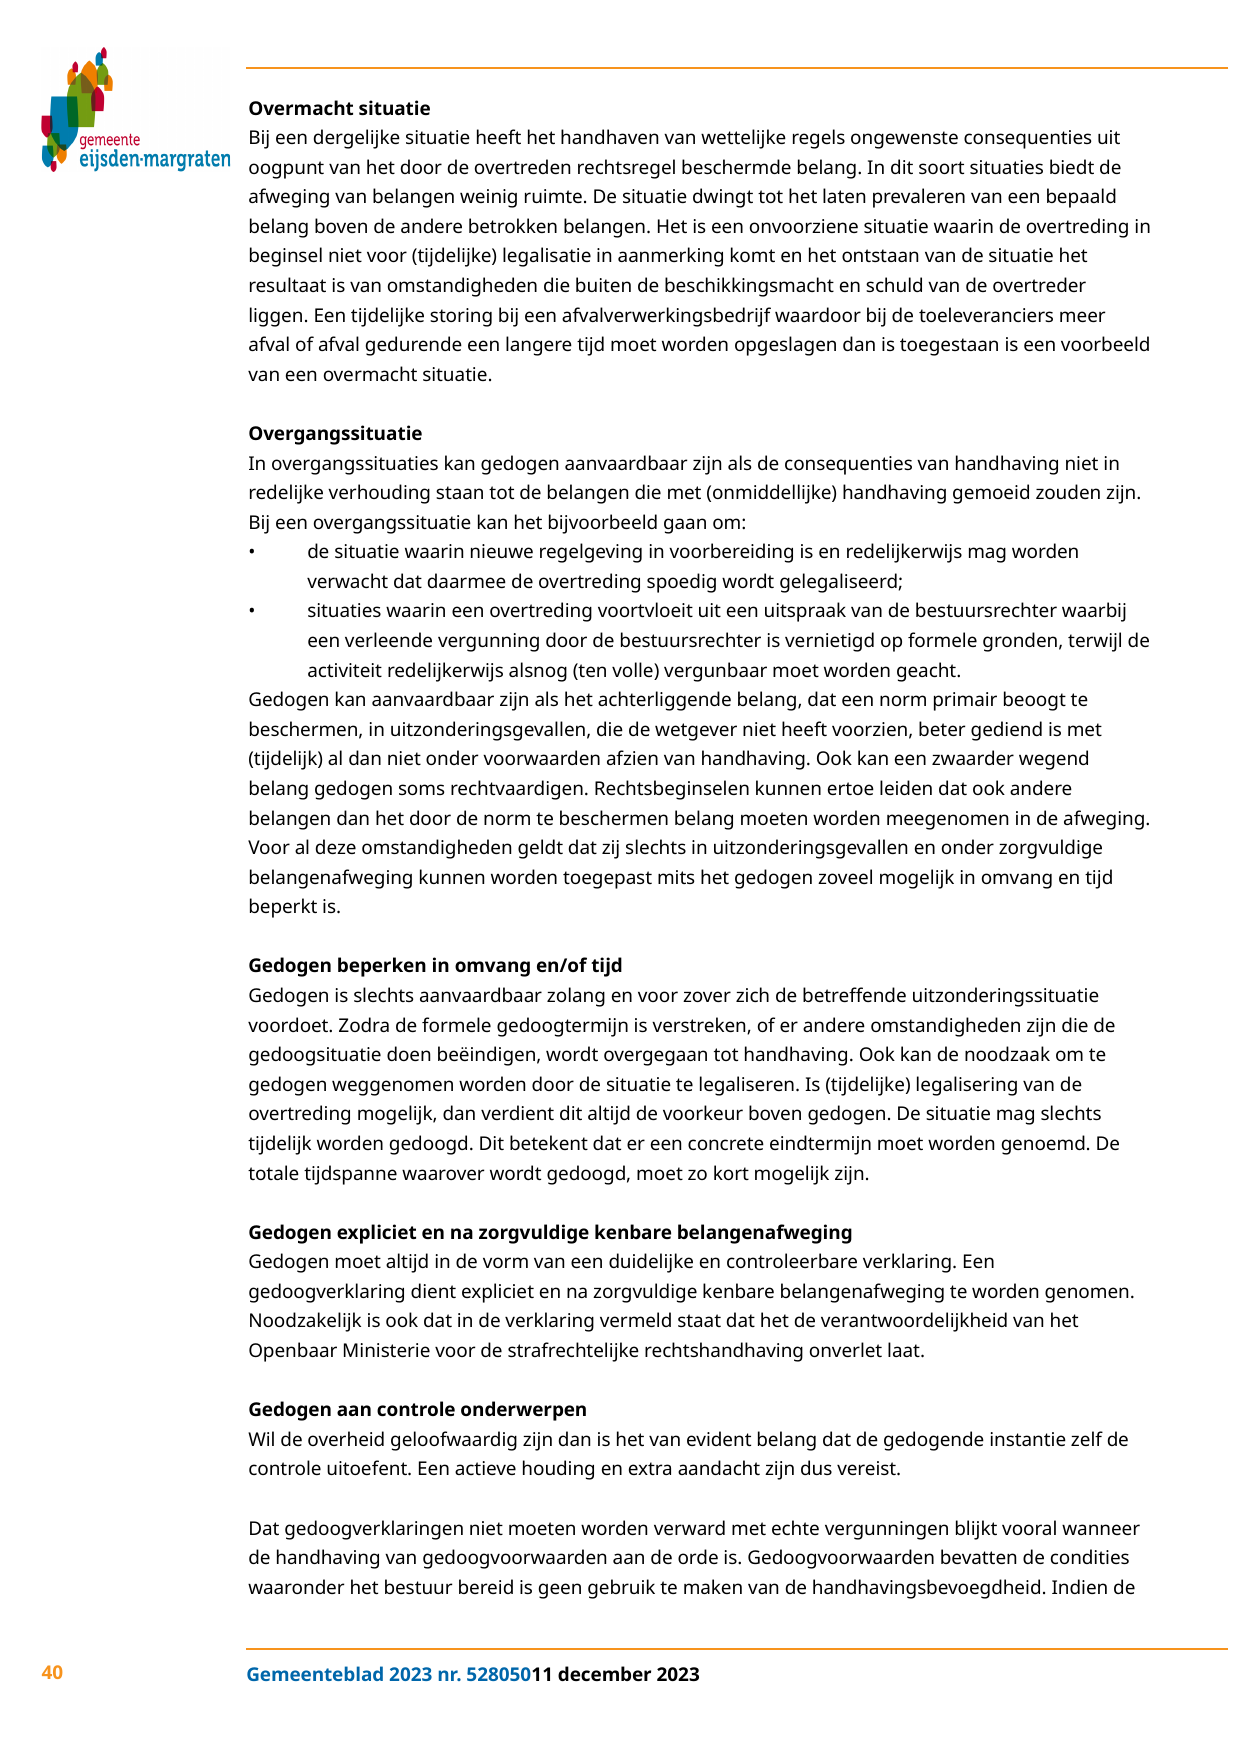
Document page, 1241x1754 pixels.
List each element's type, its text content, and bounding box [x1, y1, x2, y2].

text Gedogen expliciet en na zorgvuldige kenbare belangenafweging [248, 1219, 1152, 1245]
text Overmacht situatie [248, 95, 1152, 121]
list de situatie waarin nieuwe regelgeving in voorbereiding is en redelijkerwijs mag worden verwacht dat daarmee de overtreding spoedig wordt gelegaliseerd; [248, 538, 1152, 594]
text Dat gedoogverklaringen niet moeten worden verward met echte vergunningen blijkt vooral wanneer de handhaving van gedoogvoorwaarden aan de orde is. Gedoogvoorwaarden bevatten de condities waaronder het bestuur bereid is geen gebruik te maken van de handhavingsbevoegdheid. Indien de [248, 1515, 1152, 1600]
text Overgangssituatie [248, 420, 1152, 446]
text In overgangssituaties kan gedogen aanvaardbaar zijn als de consequenties van handhaving niet in redelijke verhouding staan tot de belangen die met (onmiddellijke) handhaving gemoeid zouden zijn. Bij een overgangssituatie kan het bijvoorbeeld gaan om: [248, 450, 1152, 535]
text Voor al deze omstandigheden geldt dat zij slechts in uitzonderingsgevallen en onder zorgvuldige belangenafweging kunnen worden toegepast mits het gedogen zoveel mogelijk in omvang en tijd beperkt is. [248, 834, 1152, 919]
picture [41, 47, 231, 172]
text Bij een dergelijke situatie heeft het handhaven van wettelijke regels ongewenste consequenties uit oogpunt van het door de overtreden rechtsregel beschermde belang. In dit soort situaties biedt de afweging van belangen weinig ruimte. De situatie dwingt tot het laten prevaleren van een bepaald belang boven de andere betrokken belangen. Het is een onvoorziene situatie waarin de overtreding in beginsel niet voor (tijdelijke) legalisatie in aanmerking komt en het ontstaan van de situatie het resultaat is van omstandigheden die buiten de beschikkingsmacht en schuld van de overtreder liggen. Een tijdelijke storing bij een afvalverwerkingsbedrijf waardoor bij de toeleveranciers meer afval of afval gedurende een langere tijd moet worden opgeslagen dan is toegestaan is een voorbeeld van een overmacht situatie. [248, 124, 1152, 387]
text Wil de overheid geloofwaardig zijn dan is het van evident belang dat de gedogende instantie zelf de controle uitoefent. Een actieve houding en extra aandacht zijn dus vereist. [248, 1426, 1152, 1481]
text Gedogen aan controle onderwerpen [248, 1396, 1152, 1422]
text Gedogen beperken in omvang en/of tijd [248, 953, 1152, 978]
list situaties waarin een overtreding voortvloeit uit een uitspraak van de bestuursrechter waarbij een verleende vergunning door de bestuursrechter is vernietigd op formele gronden, terwijl de activiteit redelijkerwijs alsnog (ten volle) vergunbaar moet worden geacht. [248, 598, 1152, 683]
text Gedogen is slechts aanvaardbaar zolang en voor zover zich de betreffende uitzonderingssituatie voordoet. Zodra de formele gedoogtermijn is verstreken, of er andere omstandigheden zijn die de gedoogsituatie doen beëindigen, wordt overgegaan tot handhaving. Ook kan de noodzaak om te gedogen weggenomen worden door de situatie te legaliseren. Is (tijdelijke) legalisering van de overtreding mogelijk, dan verdient dit altijd de voorkeur boven gedogen. De situatie mag slechts tijdelijk worden gedoogd. Dit betekent dat er een concrete eindtermijn moet worden genoemd. De totale tijdspanne waarover wordt gedoogd, moet zo kort mogelijk zijn. [248, 982, 1152, 1186]
text Gedogen moet altijd in de vorm van een duidelijke en controleerbare verklaring. Een gedoogverklaring dient expliciet en na zorgvuldige kenbare belangenafweging te worden genomen. Noodzakelijk is ook dat in de verklaring vermeld staat dat het de verantwoordelijkheid van het Openbaar Ministerie voor de strafrechtelijke rechtshandhaving onverlet laat. [248, 1248, 1152, 1363]
text Gedogen kan aanvaardbaar zijn als het achterliggende belang, dat een norm primair beoogt te beschermen, in uitzonderingsgevallen, die de wetgever niet heeft voorzien, beter gediend is met (tijdelijk) al dan niet onder voorwaarden afzien van handhaving. Ook kan een zwaarder wegend belang gedogen soms rechtvaardigen. Rechtsbeginselen kunnen ertoe leiden dat ook andere belangen dan het door de norm te beschermen belang moeten worden meegenomen in de afweging. [248, 686, 1152, 831]
